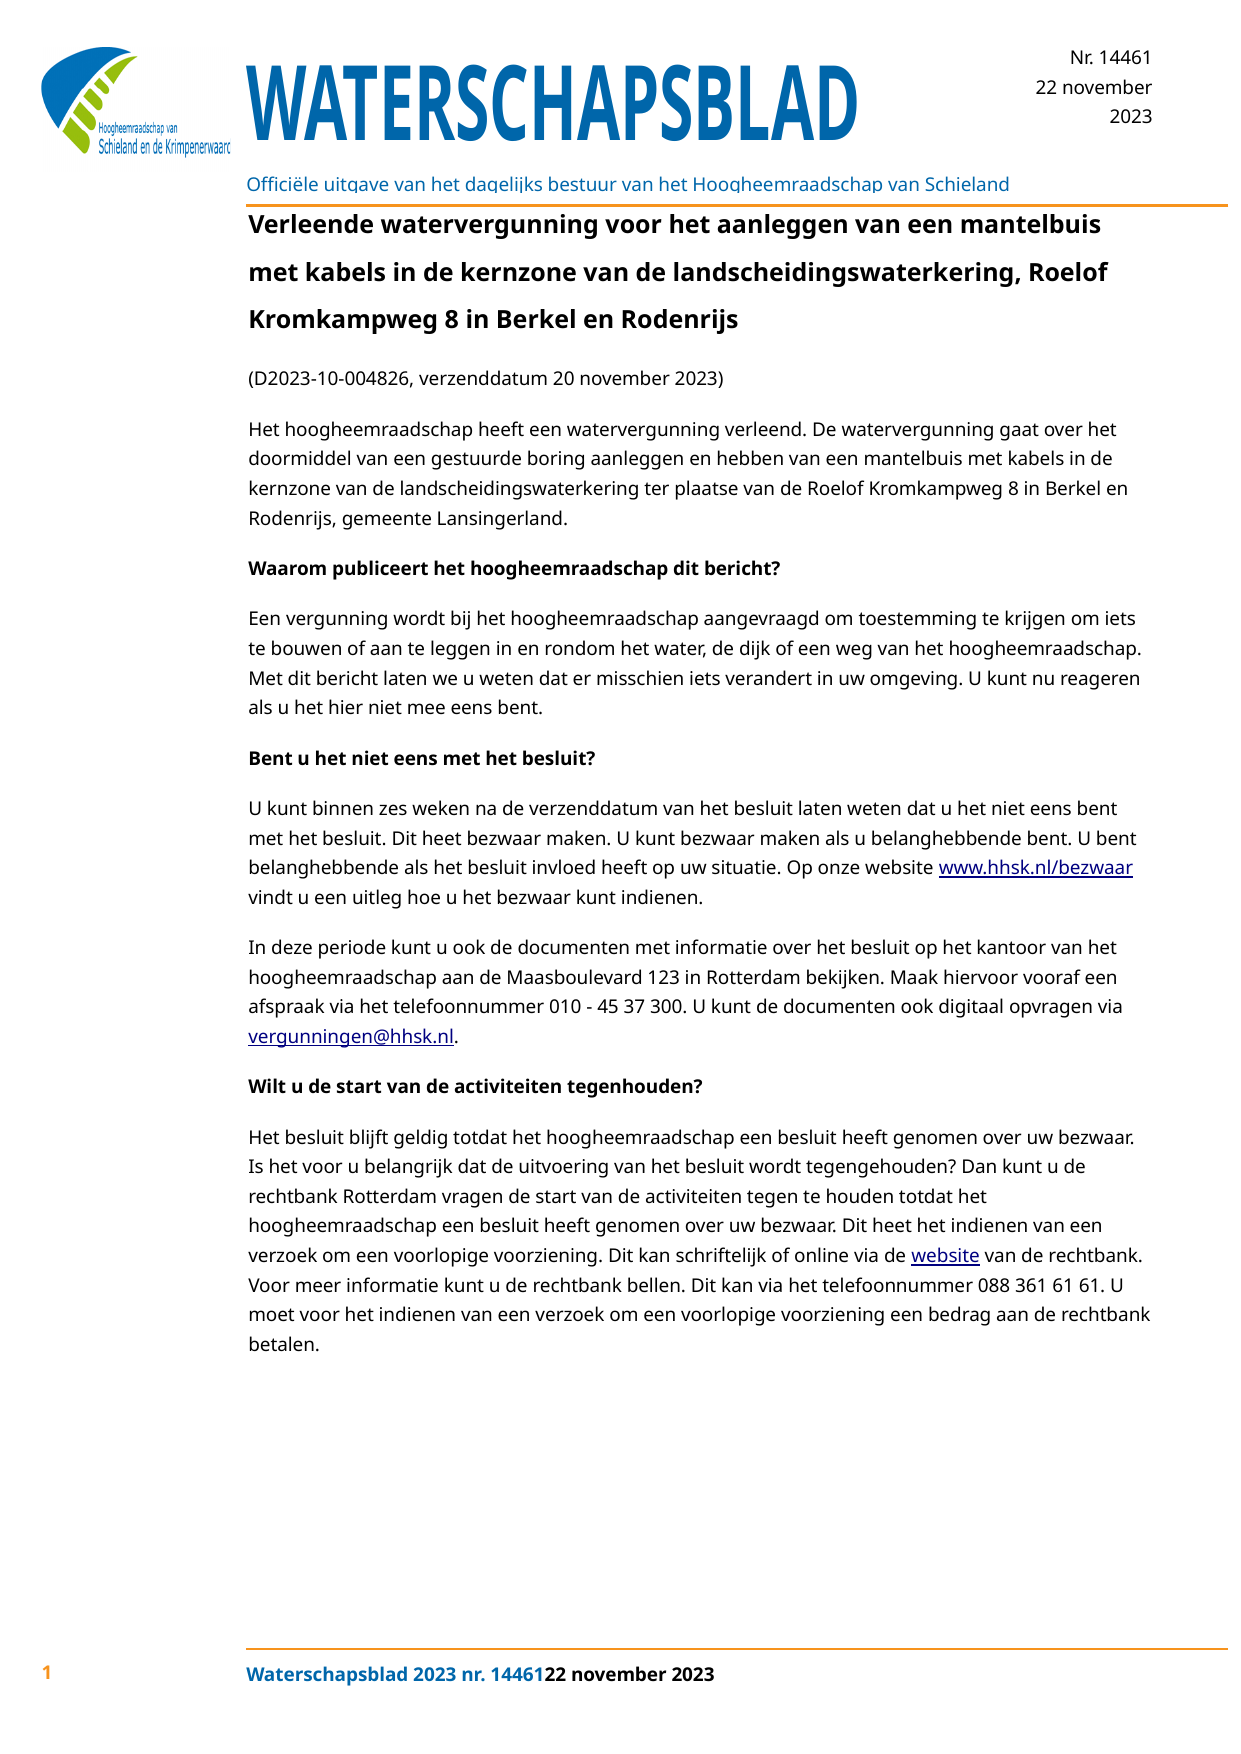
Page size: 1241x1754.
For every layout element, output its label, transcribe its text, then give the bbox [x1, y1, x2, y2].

text (D2023-10-004826, verzenddatum 20 november 2023) [248, 366, 1152, 391]
text Het besluit blijft geldig totdat het hoogheemraadschap een besluit heeft genomen over uw bezwaar. Is het voor u belangrijk dat de uitvoering van het besluit wordt tegengehouden? Dan kunt u de rechtbank Rotterdam vragen de start van de activiteiten tegen te houden totdat het hoogheemraadschap een besluit heeft genomen over uw bezwaar. Dit heet het indienen van een verzoek om een voorlopige voorziening. Dit kan schriftelijk of online via de website van de rechtbank. Voor meer informatie kunt u de rechtbank bellen. Dit kan via het telefoonnummer 088 361 61 61. U moet voor het indienen van een verzoek om een voorlopige voorziening een bedrag aan de rechtbank betalen. [248, 1124, 1152, 1357]
text Bent u het niet eens met het besluit? [248, 745, 1152, 770]
text Verleende watervergunning voor het aanleggen van een mantelbuis met kabels in de kernzone van de landscheidingswaterkering, Roelof Kromkampweg 8 in Berkel en Rodenrijs [248, 207, 1152, 336]
text In deze periode kunt u ook de documenten met informatie over het besluit op het kantoor van het hoogheemraadschap aan de Maasboulevard 123 in Rotterdam bekijken. Maak hiervoor vooraf een afspraak via het telefoonnummer 010 - 45 37 300. U kunt de documenten ook digitaal opvragen via vergunningen@hhsk.nl. [248, 934, 1152, 1049]
picture [41, 47, 231, 172]
text Wilt u de start van de activiteiten tegenhouden? [248, 1073, 1152, 1099]
text Een vergunning wordt bij het hoogheemraadschap aangevraagd om toestemming te krijgen om iets te bouwen of aan te leggen in en rondom het water, de dijk of een weg van het hoogheemraadschap. Met dit bericht laten we u weten dat er misschien iets verandert in uw omgeving. U kunt nu reageren als u het hier niet mee eens bent. [248, 606, 1152, 720]
text U kunt binnen zes weken na de verzenddatum van het besluit laten weten dat u het niet eens bent met het besluit. Dit heet bezwaar maken. U kunt bezwaar maken als u belanghebbende bent. U bent belanghebbende als het besluit invloed heeft op uw situatie. Op onze website www.hhsk.nl/bezwaar vindt u een uitleg hoe u het bezwaar kunt indienen. [248, 795, 1152, 909]
text Waarom publiceert het hoogheemraadschap dit bericht? [248, 555, 1152, 581]
text Het hoogheemraadschap heeft een watervergunning verleend. De watervergunning gaat over het doormiddel van een gestuurde boring aanleggen en hebben van een mantelbuis met kabels in de kernzone van de landscheidingswaterkering ter plaatse van de Roelof Kromkampweg 8 in Berkel en Rodenrijs, gemeente Lansingerland. [248, 416, 1152, 530]
